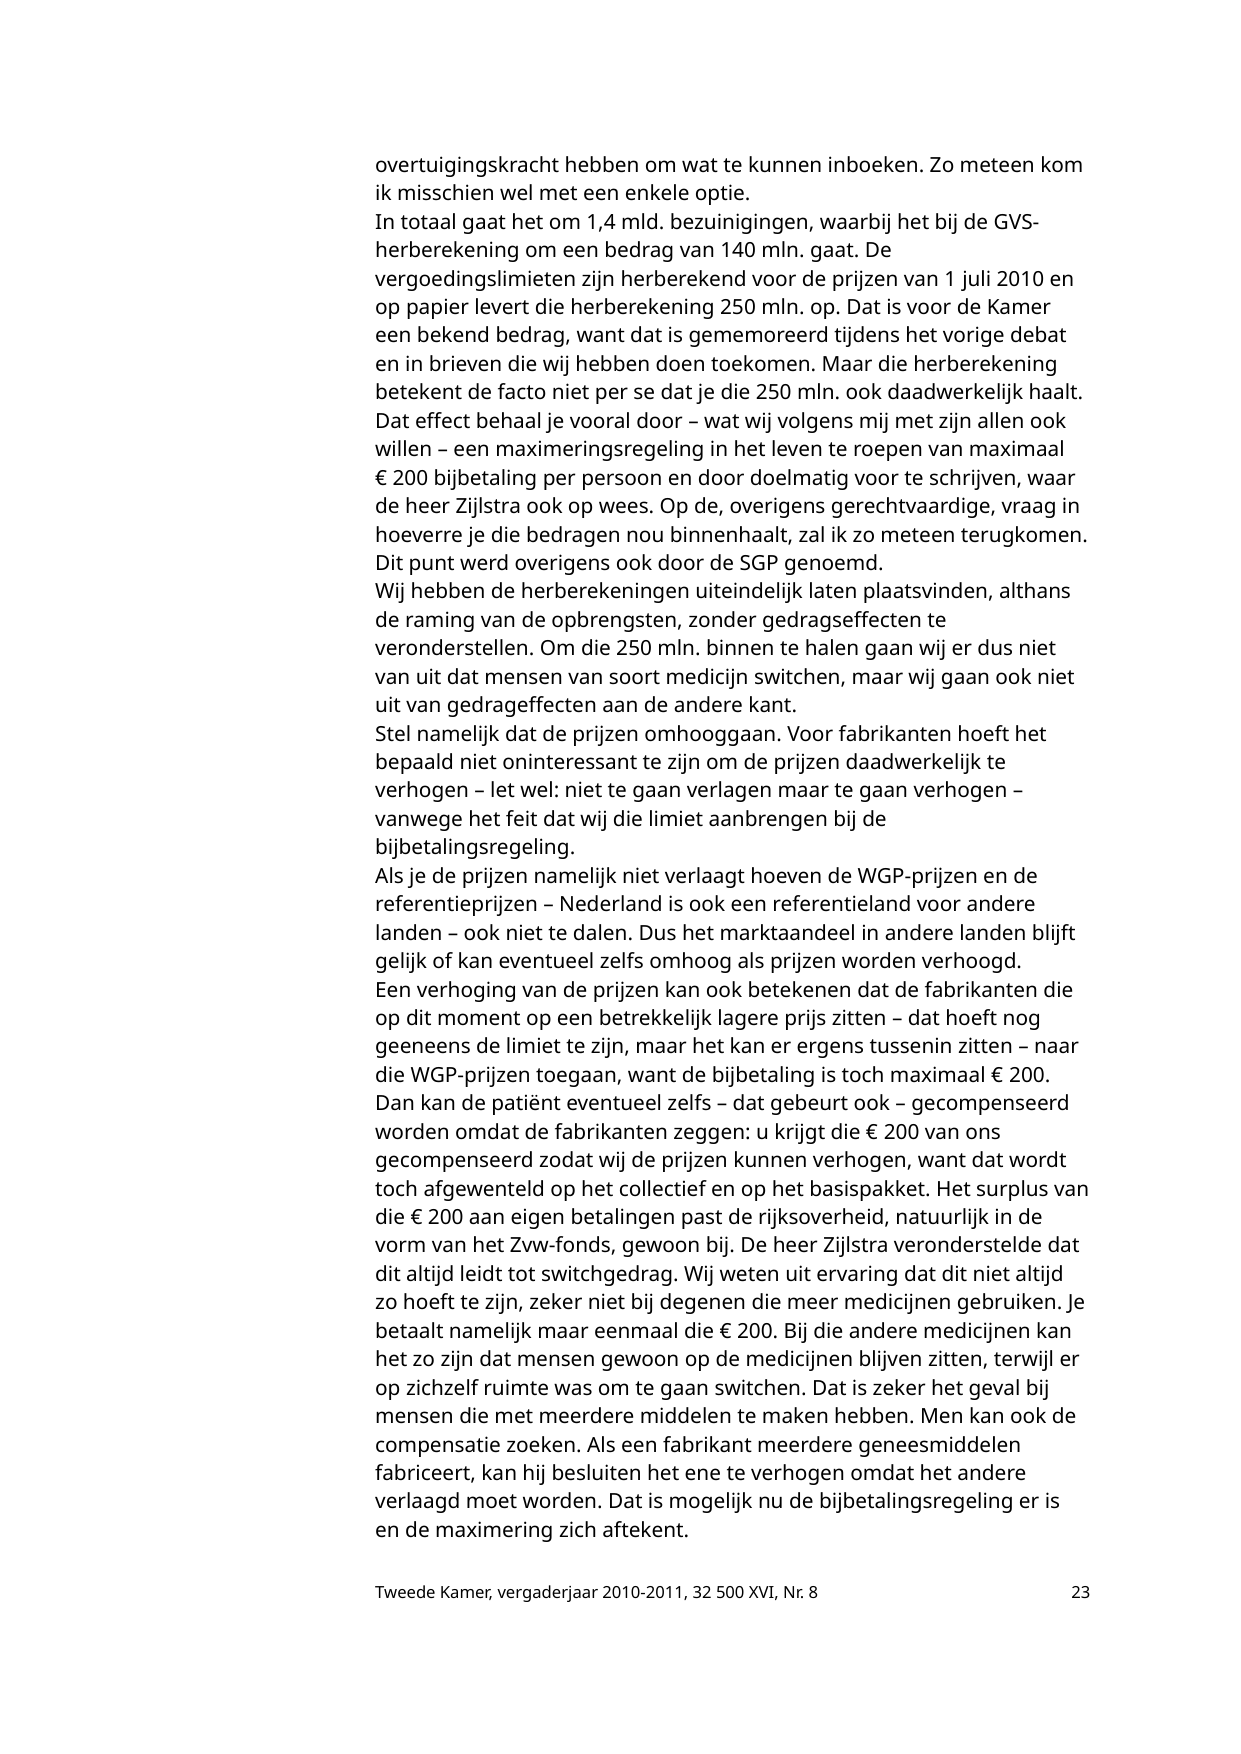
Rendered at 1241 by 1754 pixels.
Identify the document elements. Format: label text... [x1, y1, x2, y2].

text In totaal gaat het om 1,4 mld. bezuinigingen, waarbij het bij de GVS-herberekening om een bedrag van 140 mln. gaat. De vergoedingslimieten zijn herberekend voor de prijzen van 1 juli 2010 en op papier levert die herberekening 250 mln. op. Dat is voor de Kamer een bekend bedrag, want dat is gememoreerd tijdens het vorige debat en in brieven die wij hebben doen toekomen. Maar die herberekening betekent de facto niet per se dat je die 250 mln. ook daadwerkelijk haalt. Dat effect behaal je vooral door – wat wij volgens mij met zijn allen ook willen – een maximeringsregeling in het leven te roepen van maximaal € 200 bijbetaling per persoon en door doelmatig voor te schrijven, waar de heer Zijlstra ook op wees. Op de, overigens gerechtvaardige, vraag in hoeverre je die bedragen nou binnenhaalt, zal ik zo meteen terugkomen. Dit punt werd overigens ook door de SGP genoemd. [375, 207, 1090, 577]
text Wij hebben de herberekeningen uiteindelijk laten plaatsvinden, althans de raming van de opbrengsten, zonder gedragseffecten te veronderstellen. Om die 250 mln. binnen te halen gaan wij er dus niet van uit dat mensen van soort medicijn switchen, maar wij gaan ook niet uit van gedrageffecten aan de andere kant. [375, 577, 1090, 719]
text Een verhoging van de prijzen kan ook betekenen dat de fabrikanten die op dit moment op een betrekkelijk lagere prijs zitten – dat hoeft nog geeneens de limiet te zijn, maar het kan er ergens tussenin zitten – naar die WGP-prijzen toegaan, want de bijbetaling is toch maximaal € 200. Dan kan de patiënt eventueel zelfs – dat gebeurt ook – gecompenseerd worden omdat de fabrikanten zeggen: u krijgt die € 200 van ons gecompenseerd zodat wij de prijzen kunnen verhogen, want dat wordt toch afgewenteld op het collectief en op het basispakket. Het surplus van die € 200 aan eigen betalingen past de rijksoverheid, natuurlijk in de vorm van het Zvw-fonds, gewoon bij. De heer Zijlstra veronderstelde dat dit altijd leidt tot switchgedrag. Wij weten uit ervaring dat dit niet altijd zo hoeft te zijn, zeker niet bij degenen die meer medicijnen gebruiken. Je betaalt namelijk maar eenmaal die € 200. Bij die andere medicijnen kan het zo zijn dat mensen gewoon op de medicijnen blijven zitten, terwijl er op zichzelf ruimte was om te gaan switchen. Dat is zeker het geval bij mensen die met meerdere middelen te maken hebben. Men kan ook de compensatie zoeken. Als een fabrikant meerdere geneesmiddelen fabriceert, kan hij besluiten het ene te verhogen omdat het andere verlaagd moet worden. Dat is mogelijk nu de bijbetalingsregeling er is en de maximering zich aftekent. [375, 975, 1090, 1543]
text Stel namelijk dat de prijzen omhooggaan. Voor fabrikanten hoeft het bepaald niet oninteressant te zijn om de prijzen daadwerkelijk te verhogen – let wel: niet te gaan verlagen maar te gaan verhogen – vanwege het feit dat wij die limiet aanbrengen bij de bijbetalingsregeling. [375, 719, 1090, 861]
text Als je de prijzen namelijk niet verlaagt hoeven de WGP-prijzen en de referentieprijzen – Nederland is ook een referentieland voor andere landen – ook niet te dalen. Dus het marktaandeel in andere landen blijft gelijk of kan eventueel zelfs omhoog als prijzen worden verhoogd. [375, 861, 1090, 975]
text overtuigingskracht hebben om wat te kunnen inboeken. Zo meteen kom ik misschien wel met een enkele optie. [375, 150, 1090, 207]
